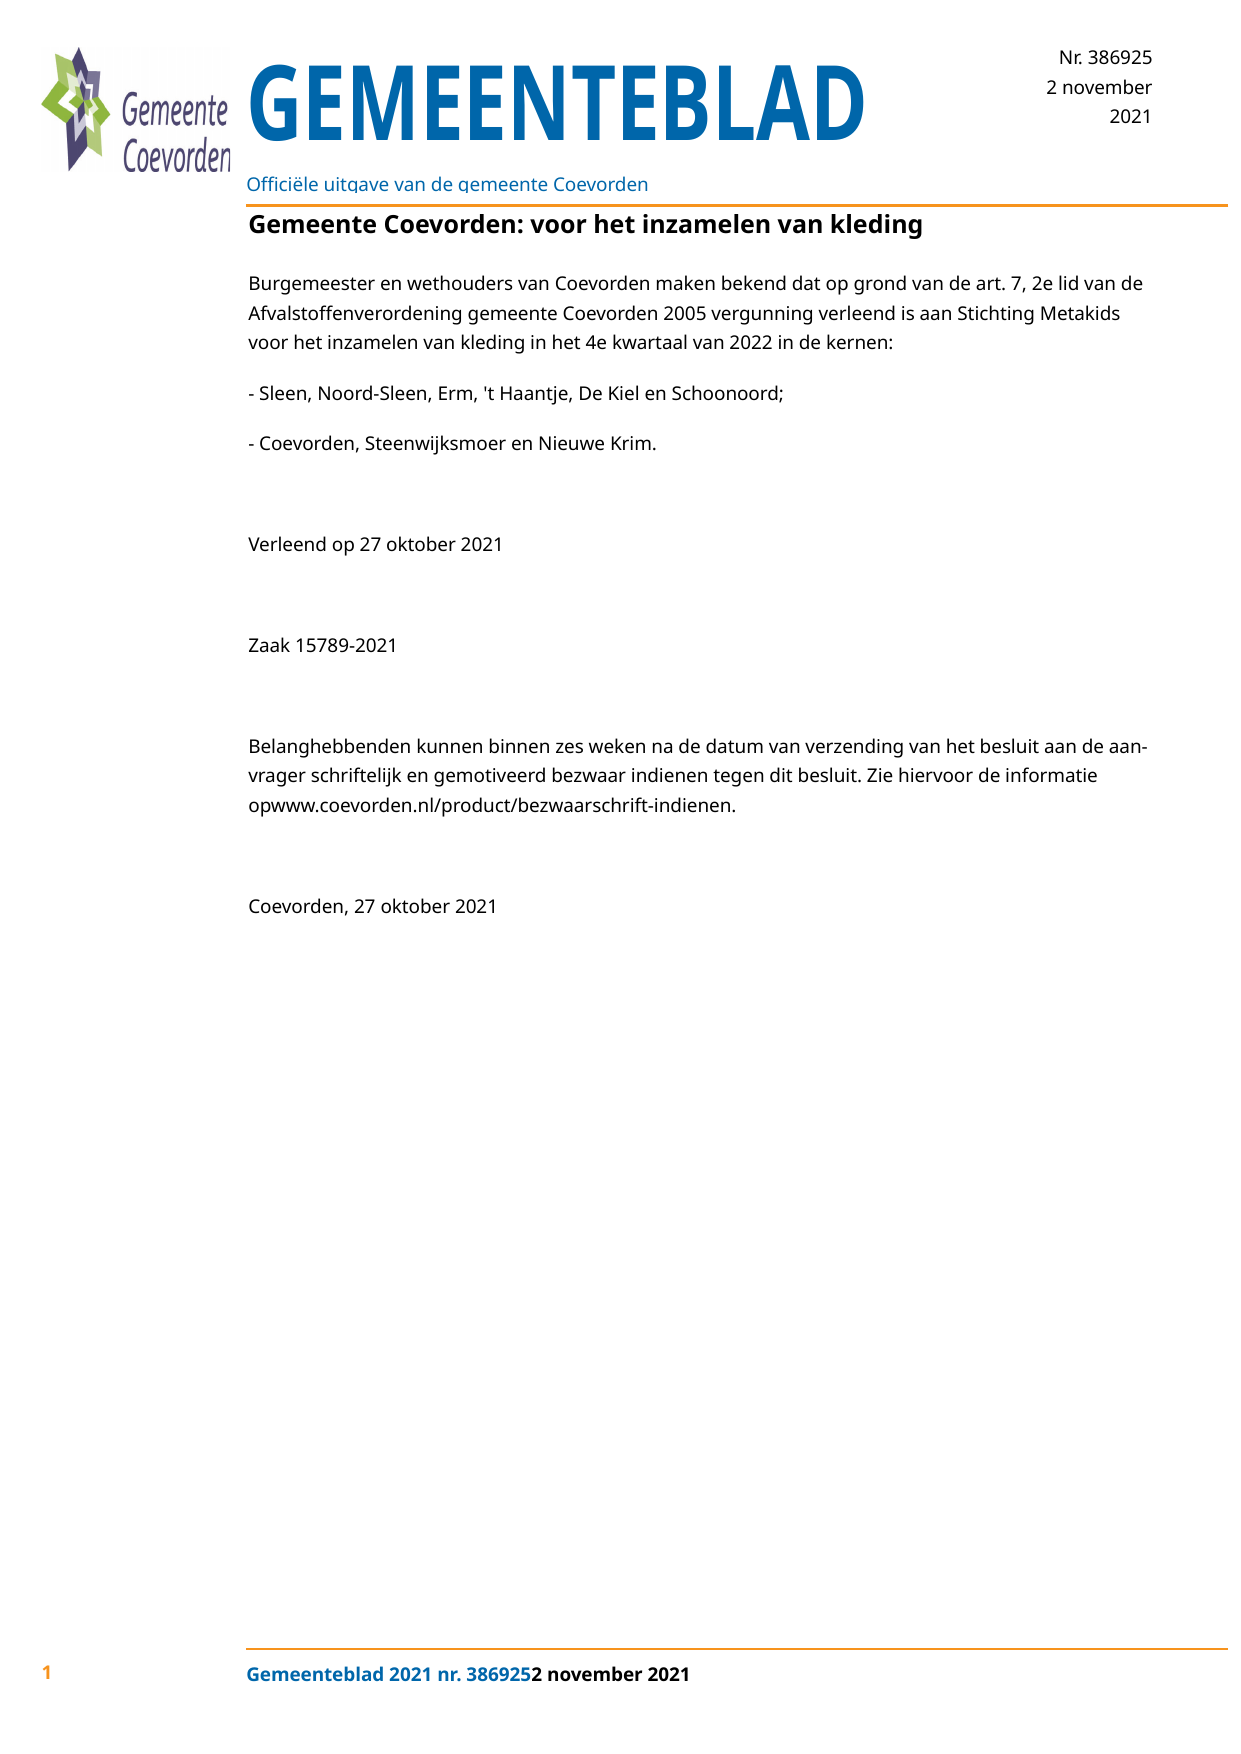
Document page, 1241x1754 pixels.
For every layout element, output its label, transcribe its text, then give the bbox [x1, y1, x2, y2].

text Burgemeester en wethouders van Coevorden maken bekend dat op grond van de art. 7, 2e lid van de Afvalstoffenverordening gemeente Coevorden 2005 vergunning verleend is aan Stichting Metakids voor het inzamelen van kleding in het 4e kwartaal van 2022 in de kernen: [248, 270, 1152, 355]
picture [41, 47, 231, 172]
text - Coevorden, Steenwijksmoer en Nieuwe Krim. [248, 430, 1152, 456]
text Zaak 15789-2021 [248, 632, 1152, 658]
text Verleend op 27 oktober 2021 [248, 531, 1152, 557]
text Gemeente Coevorden: voor het inzamelen van kleding [248, 207, 1152, 241]
text - Sleen, Noord-Sleen, Erm, 't Haantje, De Kiel en Schoonoord; [248, 380, 1152, 406]
text Coevorden, 27 oktober 2021 [248, 893, 1152, 918]
text Belanghebbenden kunnen binnen zes weken na de datum van verzending van het besluit aan de aan-vrager schriftelijk en gemotiveerd bezwaar indienen tegen dit besluit. Zie hiervoor de informatie opwww.coevorden.nl/product/bezwaarschrift-indienen. [248, 733, 1152, 818]
